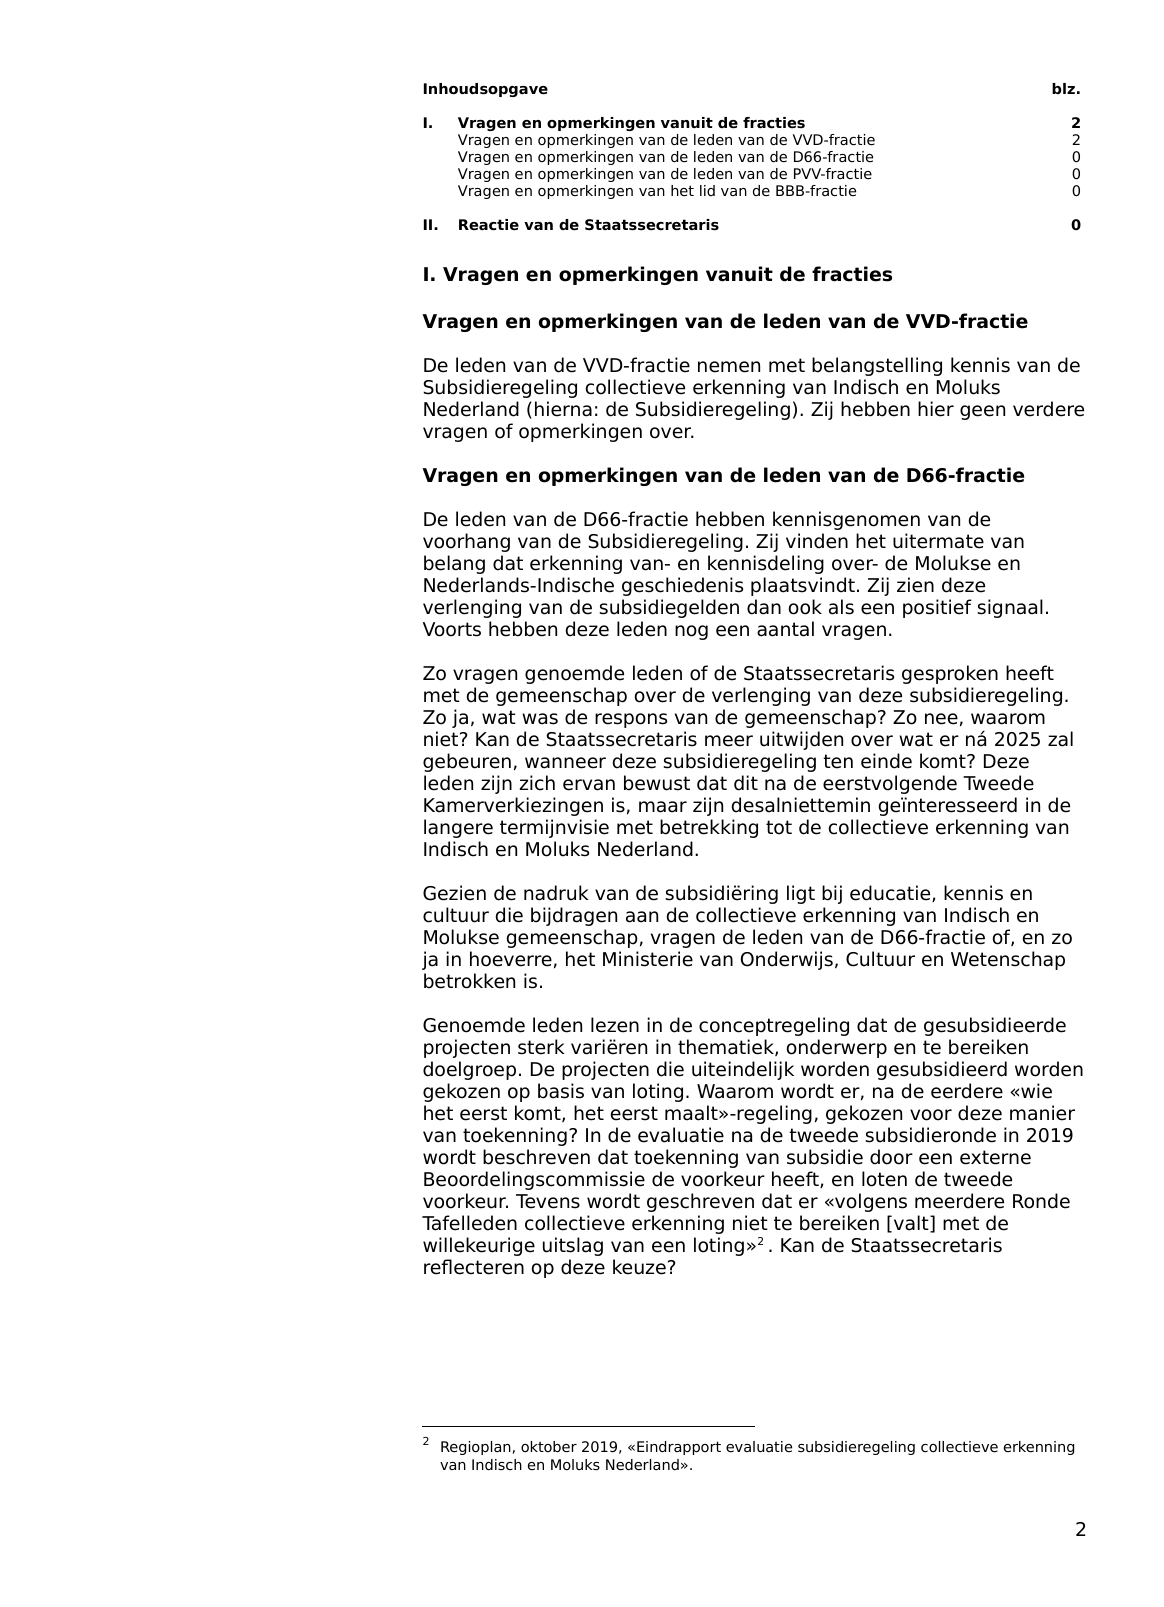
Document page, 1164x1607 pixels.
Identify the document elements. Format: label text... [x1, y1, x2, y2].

table_cell [422, 183, 452, 200]
table_cell 0 [1028, 217, 1087, 234]
table_cell [1028, 200, 1087, 217]
table_cell 2 [1028, 115, 1087, 132]
table_cell Vragen en opmerkingen van het lid van de BBB-fractie [452, 183, 1028, 200]
text Regioplan, oktober 2019, «Eindrapport evaluatie subsidieregeling collectieve erkenning van Indisch en Moluks Nederland». [422, 1435, 1087, 1474]
table_cell [422, 149, 452, 166]
table_cell [1028, 98, 1087, 115]
table_cell [422, 98, 452, 115]
text Genoemde leden lezen in de conceptregeling dat de gesubsidieerde projecten sterk variëren in thematiek, onderwerp en te bereiken doelgroep. De projecten die uiteindelijk worden gesubsidieerd worden gekozen op basis van loting. Waarom wordt er, na de eerdere «wie het eerst komt, het eerst maalt»-regeling, gekozen voor deze manier van toekenning? In de evaluatie na de tweede subsidieronde in 2019 wordt beschreven dat toekenning van subsidie door een externe Beoordelingscommissie de voorkeur heeft, en loten de tweede voorkeur. Tevens wordt geschreven dat er «volgens meerdere Ronde Tafelleden collectieve erkenning niet te bereiken [valt] met de willekeurige uitslag van een loting». Kan de Staatssecretaris reflecteren op deze keuze? [422, 1015, 1087, 1279]
table_cell [422, 132, 452, 149]
text Zo vragen genoemde leden of de Staatssecretaris gesproken heeft met de gemeenschap over de verlenging van deze subsidieregeling. Zo ja, wat was de respons van de gemeenschap? Zo nee, waarom niet? Kan de Staatssecretaris meer uitwijden over wat er ná 2025 zal gebeuren, wanneer deze subsidieregeling ten einde komt? Deze leden zijn zich ervan bewust dat dit na de eerstvolgende Tweede Kamerverkiezingen is, maar zijn desalniettemin geïnteresseerd in de langere termijnvisie met betrekking tot de collectieve erkenning van Indisch en Moluks Nederland. [422, 663, 1087, 861]
table_cell Reactie van de Staatssecretaris [452, 217, 1028, 234]
table_cell Vragen en opmerkingen van de leden van de PVV-fractie [452, 166, 1028, 183]
table_cell 2 [1028, 132, 1087, 149]
table_cell I. [422, 115, 452, 132]
text Gezien de nadruk van de subsidiëring ligt bij educatie, kennis en cultuur die bijdragen aan de collectieve erkenning van Indisch en Molukse gemeenschap, vragen de leden van de D66-fractie of, en zo ja in hoeverre, het Ministerie van Onderwijs, Cultuur en Wetenschap betrokken is. [422, 883, 1087, 993]
text De leden van de D66-fractie hebben kennisgenomen van de voorhang van de Subsidieregeling. Zij vinden het uitermate van belang dat erkenning van- en kennisdeling over- de Molukse en Nederlands-Indische geschiedenis plaatsvindt. Zij zien deze verlenging van de subsidiegelden dan ook als een positief signaal. Voorts hebben deze leden nog een aantal vragen. [422, 509, 1087, 641]
table_cell Vragen en opmerkingen van de leden van de D66-fractie [452, 149, 1028, 166]
table_cell 0 [1028, 166, 1087, 183]
table_cell Vragen en opmerkingen vanuit de fracties [452, 115, 1028, 132]
subtitle Vragen en opmerkingen van de leden van de D66-fractie [422, 465, 1087, 487]
table_cell [452, 200, 1028, 217]
table_cell 0 [1028, 149, 1087, 166]
table_cell II. [422, 217, 452, 234]
subtitle Vragen en opmerkingen van de leden van de VVD-fractie [422, 311, 1087, 333]
table_cell 0 [1028, 183, 1087, 200]
table_cell Vragen en opmerkingen van de leden van de VVD-fractie [452, 132, 1028, 149]
table_cell [422, 200, 452, 217]
subtitle I. Vragen en opmerkingen vanuit de fracties [422, 264, 1087, 286]
table_header Inhoudsopgave [422, 81, 1028, 98]
table_cell [422, 166, 452, 183]
table_cell [452, 98, 1028, 115]
text De leden van de VVD-fractie nemen met belangstelling kennis van de Subsidieregeling collectieve erkenning van Indisch en Moluks Nederland (hierna: de Subsidieregeling). Zij hebben hier geen verdere vragen of opmerkingen over. [422, 355, 1087, 443]
table_header blz. [1028, 81, 1087, 98]
